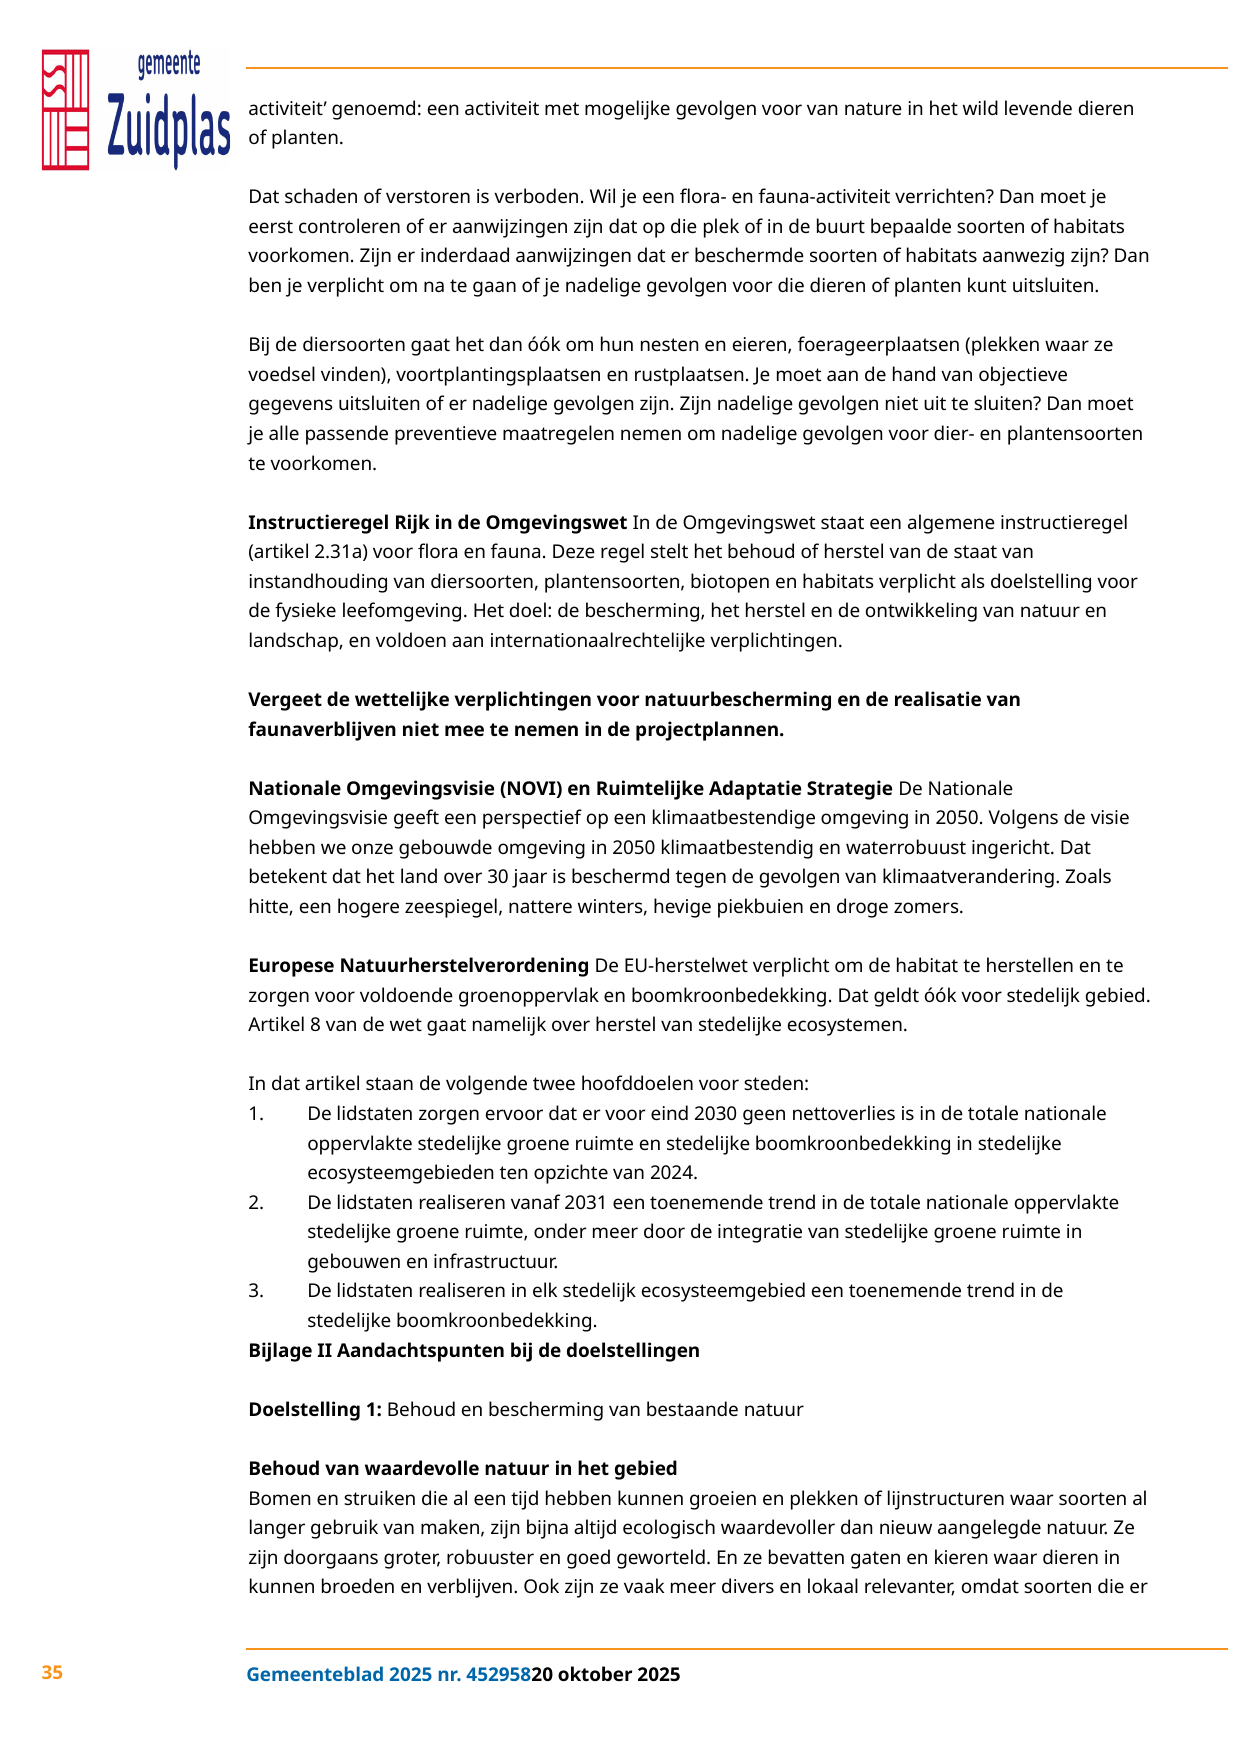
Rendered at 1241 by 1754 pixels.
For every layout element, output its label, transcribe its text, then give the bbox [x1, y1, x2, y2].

list De lidstaten realiseren in elk stedelijk ecosysteemgebied een toenemende trend in de stedelijke boomkroonbedekking. [248, 1278, 1152, 1333]
text Bijlage II Aandachtspunten bij de doelstellingen [248, 1337, 1152, 1362]
text Bomen en struiken die al een tijd hebben kunnen groeien en plekken of lijnstructuren waar soorten al langer gebruik van maken, zijn bijna altijd ecologisch waardevoller dan nieuw aangelegde natuur. Ze zijn doorgaans groter, robuuster en goed geworteld. En ze bevatten gaten en kieren waar dieren in kunnen broeden en verblijven. Ook zijn ze vaak meer divers en lokaal relevanter, omdat soorten die er [248, 1485, 1152, 1599]
table_header Vergeet de wettelijke verplichtingen voor natuurbescherming en de realisatie van faunaverblijven niet mee te nemen in de projectplannen. [248, 687, 1152, 742]
text activiteit’ genoemd: een activiteit met mogelijke gevolgen voor van nature in het wild levende dieren of planten. [248, 95, 1152, 150]
text In dat artikel staan de volgende twee hoofddoelen voor steden: [248, 1071, 1152, 1096]
text Dat schaden of verstoren is verboden. Wil je een flora- en fauna-activiteit verrichten? Dan moet je eerst controleren of er aanwijzingen zijn dat op die plek of in de buurt bepaalde soorten of habitats voorkomen. Zijn er inderdaad aanwijzingen dat er beschermde soorten of habitats aanwezig zijn? Dan ben je verplicht om na te gaan of je nadelige gevolgen voor die dieren of planten kunt uitsluiten. [248, 183, 1152, 298]
text Nationale Omgevingsvisie (NOVI) en Ruimtelijke Adaptatie Strategie De Nationale Omgevingsvisie geeft een perspectief op een klimaatbestendige omgeving in 2050. Volgens de visie hebben we onze gebouwde omgeving in 2050 klimaatbestendig en waterrobuust ingericht. Dat betekent dat het land over 30 jaar is beschermd tegen de gevolgen van klimaatverandering. Zoals hitte, een hogere zeespiegel, nattere winters, hevige piekbuien en droge zomers. [248, 775, 1152, 919]
text Behoud van waardevolle natuur in het gebied [248, 1455, 1152, 1481]
text Doelstelling 1: Behoud en bescherming van bestaande natuur [248, 1396, 1152, 1422]
text Europese Natuurherstelverordening De EU-herstelwet verplicht om de habitat te herstellen en te zorgen voor voldoende groenoppervlak en boomkroonbedekking. Dat geldt óók voor stedelijk gebied. Artikel 8 van de wet gaat namelijk over herstel van stedelijke ecosystemen. [248, 952, 1152, 1037]
text Instructieregel Rijk in de Omgevingswet In de Omgevingswet staat een algemene instructieregel (artikel 2.31a) voor flora en fauna. Deze regel stelt het behoud of herstel van de staat van instandhouding van diersoorten, plantensoorten, biotopen en habitats verplicht als doelstelling voor de fysieke leefomgeving. Het doel: de bescherming, het herstel en de ontwikkeling van natuur en landschap, en voldoen aan internationaalrechtelijke verplichtingen. [248, 509, 1152, 653]
text Bij de diersoorten gaat het dan óók om hun nesten en eieren, foerageerplaatsen (plekken waar ze voedsel vinden), voortplantingsplaatsen en rustplaatsen. Je moet aan de hand van objectieve gegevens uitsluiten of er nadelige gevolgen zijn. Zijn nadelige gevolgen niet uit te sluiten? Dan moet je alle passende preventieve maatregelen nemen om nadelige gevolgen voor dier- en plantensoorten te voorkomen. [248, 331, 1152, 476]
picture [41, 47, 231, 172]
list De lidstaten zorgen ervoor dat er voor eind 2030 geen nettoverlies is in de totale nationale oppervlakte stedelijke groene ruimte en stedelijke boomkroonbedekking in stedelijke ecosysteemgebieden ten opzichte van 2024. [248, 1100, 1152, 1185]
list De lidstaten realiseren vanaf 2031 een toenemende trend in de totale nationale oppervlakte stedelijke groene ruimte, onder meer door de integratie van stedelijke groene ruimte in gebouwen en infrastructuur. [248, 1189, 1152, 1274]
